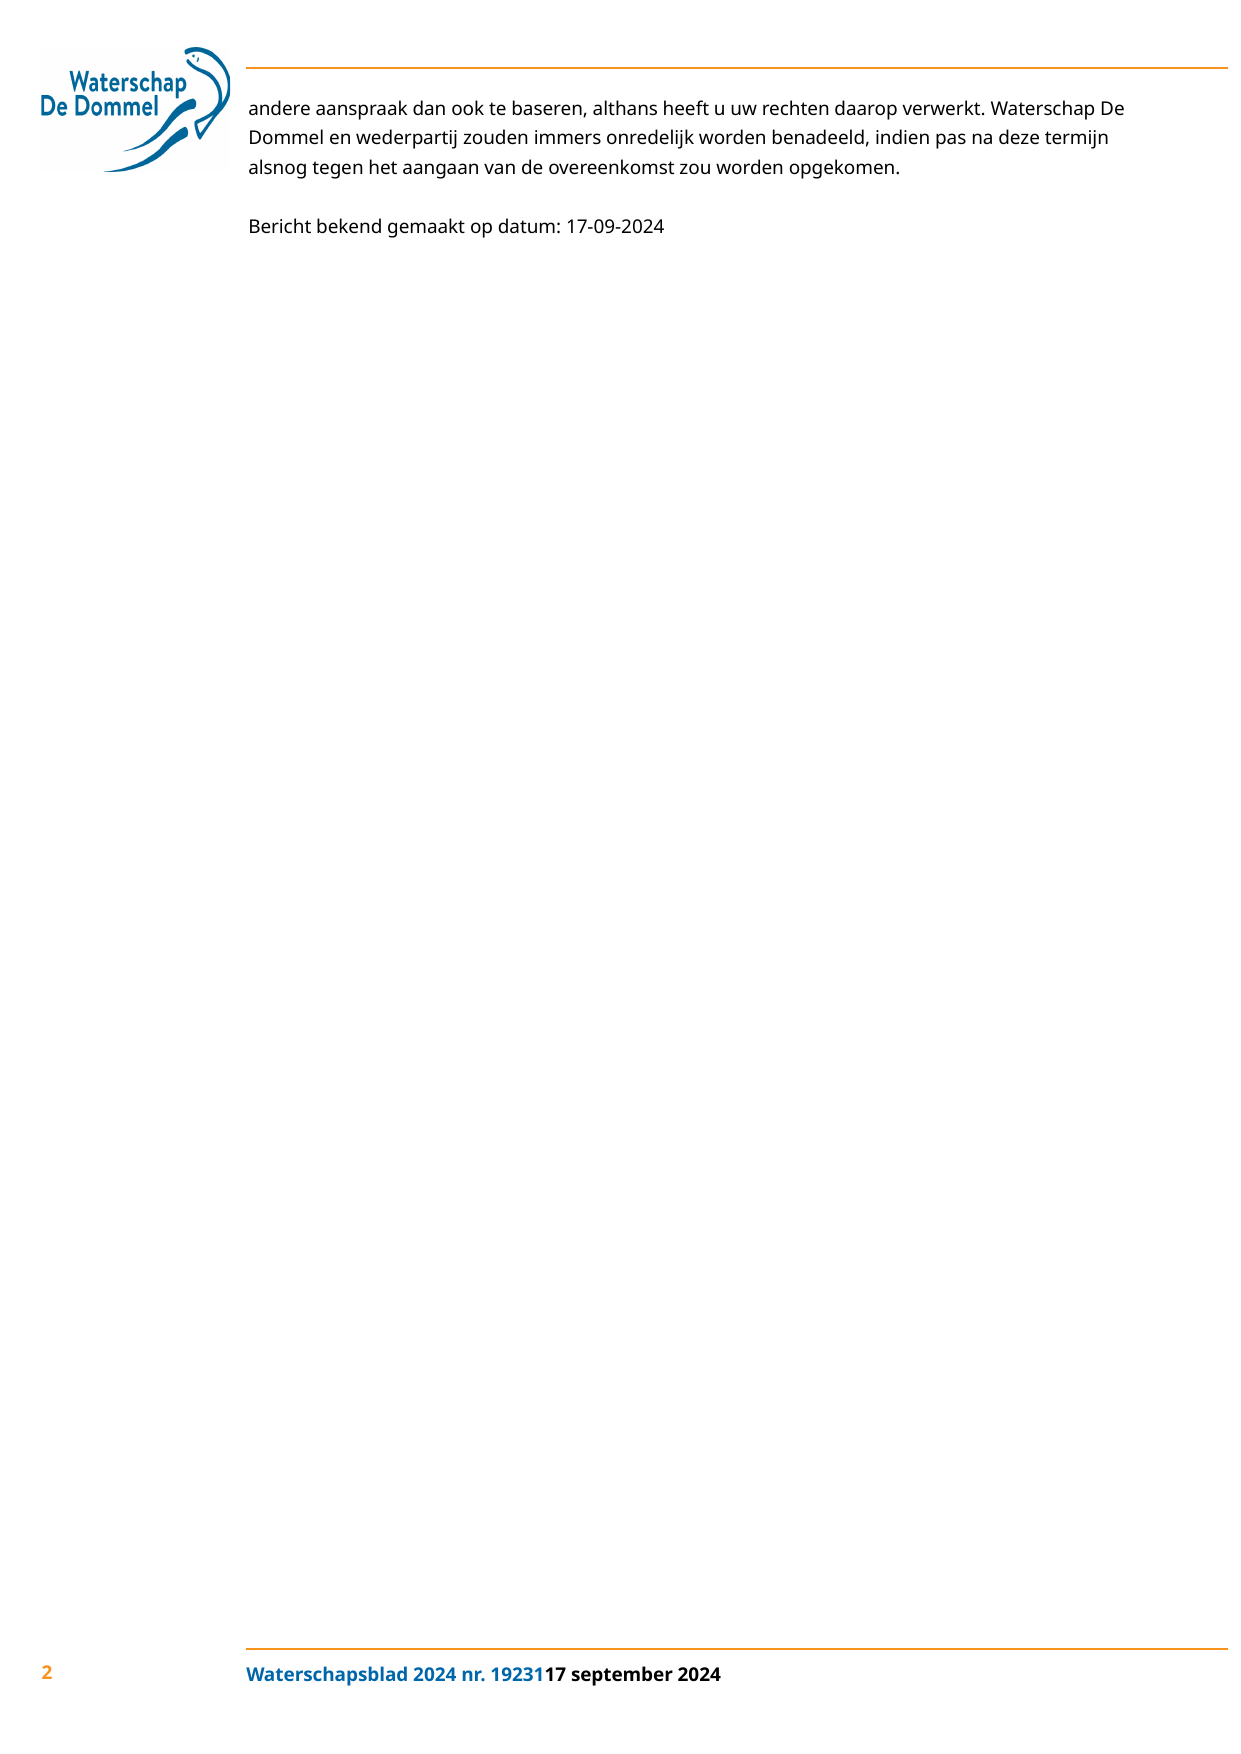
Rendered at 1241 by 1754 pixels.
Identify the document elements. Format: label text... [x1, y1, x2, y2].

picture [198, 118, 210, 131]
picture [41, 47, 231, 172]
picture [45, 99, 51, 111]
text andere aanspraak dan ook te baseren, althans heeft u uw rechten daarop verwerkt. Waterschap De Dommel en wederpartij zouden immers onredelijk worden benadeeld, indien pas na deze termijn alsnog tegen het aangaan van de overeenkomst zou worden opgekomen. [248, 95, 1152, 180]
text Bericht bekend gemaakt op datum: 17-09-2024 [248, 213, 1152, 239]
picture [204, 47, 231, 76]
